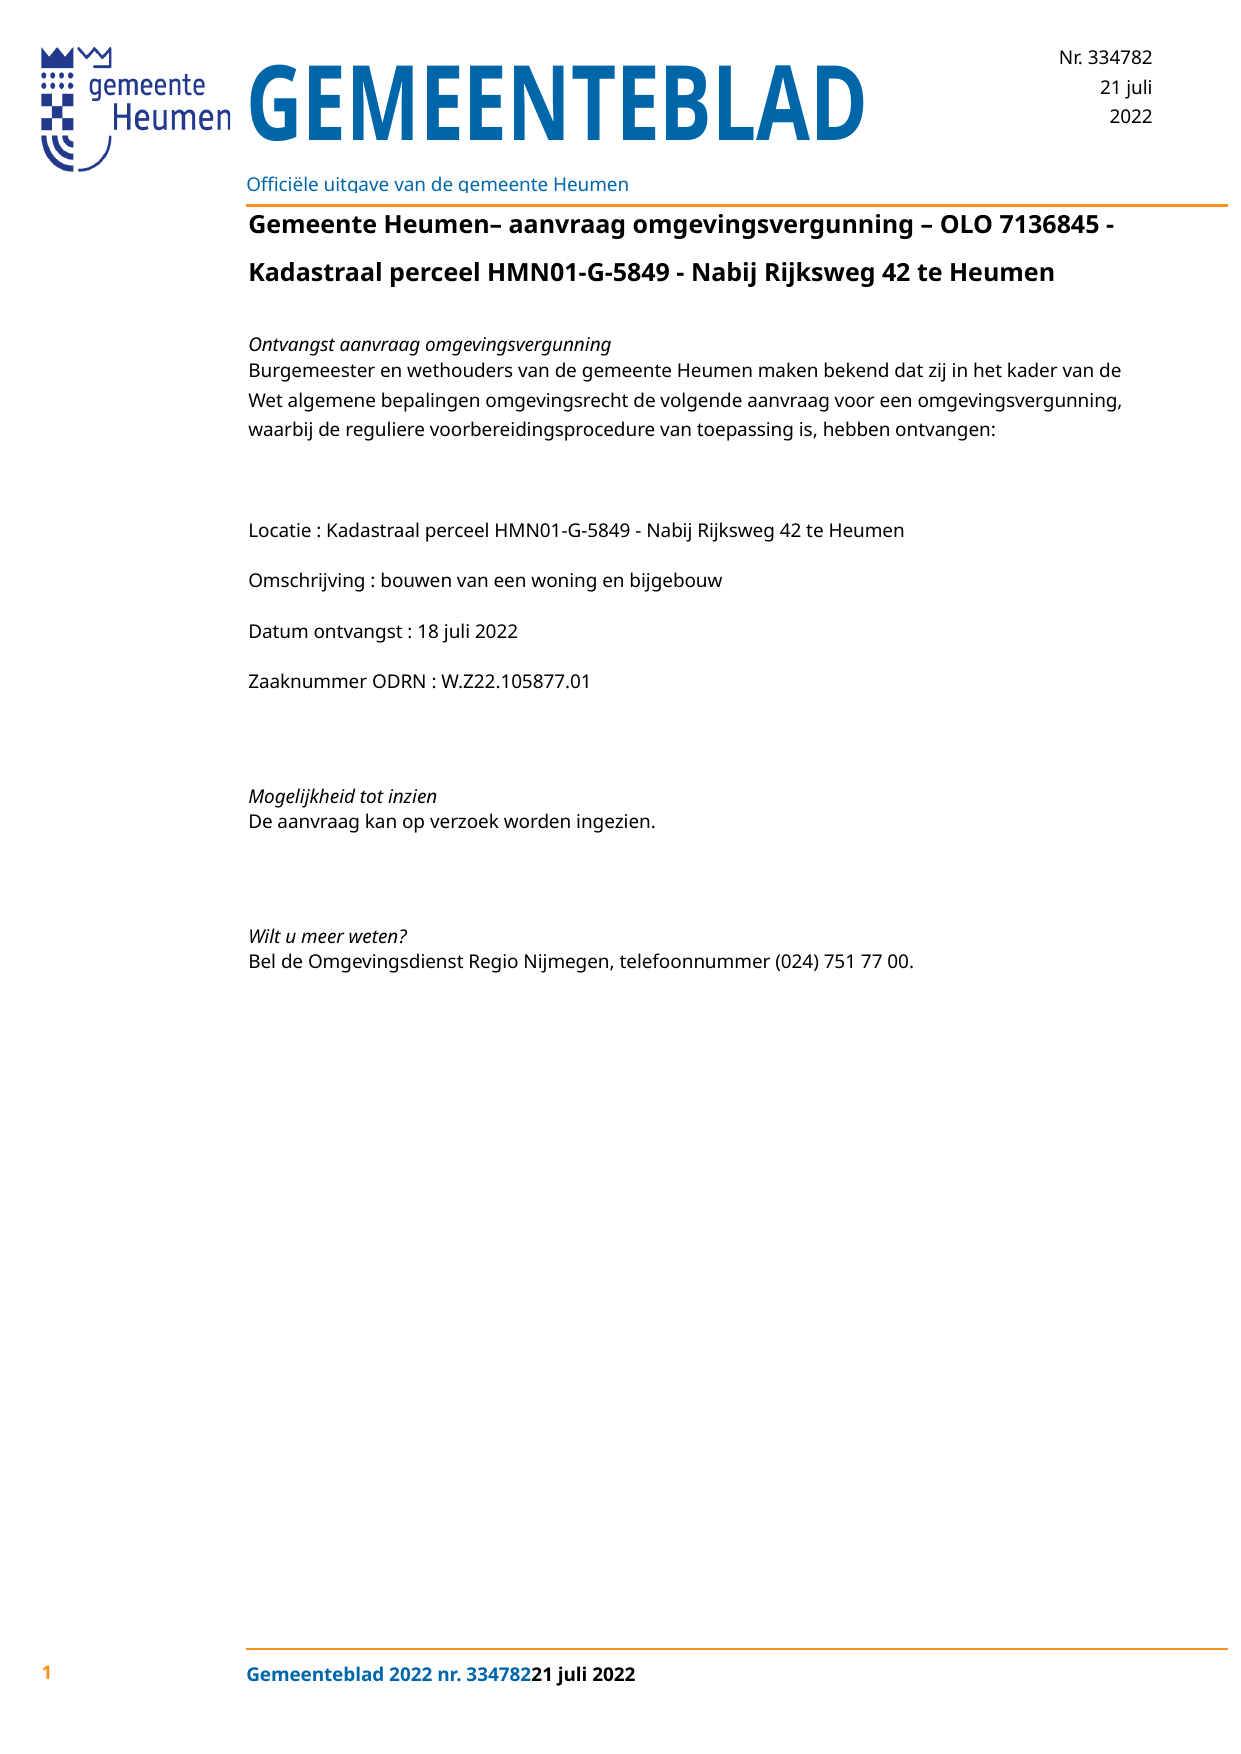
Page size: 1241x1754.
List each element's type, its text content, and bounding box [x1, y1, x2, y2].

text Wilt u meer weten? [248, 923, 1152, 949]
text Ontvangst aanvraag omgevingsvergunning [248, 331, 1152, 357]
text De aanvraag kan op verzoek worden ingezien. [248, 808, 1152, 834]
text Zaaknummer ODRN : W.Z22.105877.01 [248, 668, 1152, 694]
text Gemeente Heumen– aanvraag omgevingsvergunning – OLO 7136845 - Kadastraal perceel HMN01-G-5849 - Nabij Rijksweg 42 te Heumen [248, 207, 1152, 288]
text Omschrijving : bouwen van een woning en bijgebouw [248, 568, 1152, 593]
text Datum ontvangst : 18 juli 2022 [248, 618, 1152, 644]
text Burgemeester en wethouders van de gemeente Heumen maken bekend dat zij in het kader van de Wet algemene bepalingen omgevingsrecht de volgende aanvraag voor een omgevingsvergunning, waarbij de reguliere voorbereidingsprocedure van toepassing is, hebben ontvangen: [248, 357, 1152, 442]
text Bel de Omgevingsdienst Regio Nijmegen, telefoonnummer (024) 751 77 00. [248, 949, 1152, 974]
text Mogelijkheid tot inzien [248, 783, 1152, 808]
picture [41, 47, 231, 172]
text Locatie : Kadastraal perceel HMN01-G-5849 - Nabij Rijksweg 42 te Heumen [248, 517, 1152, 543]
